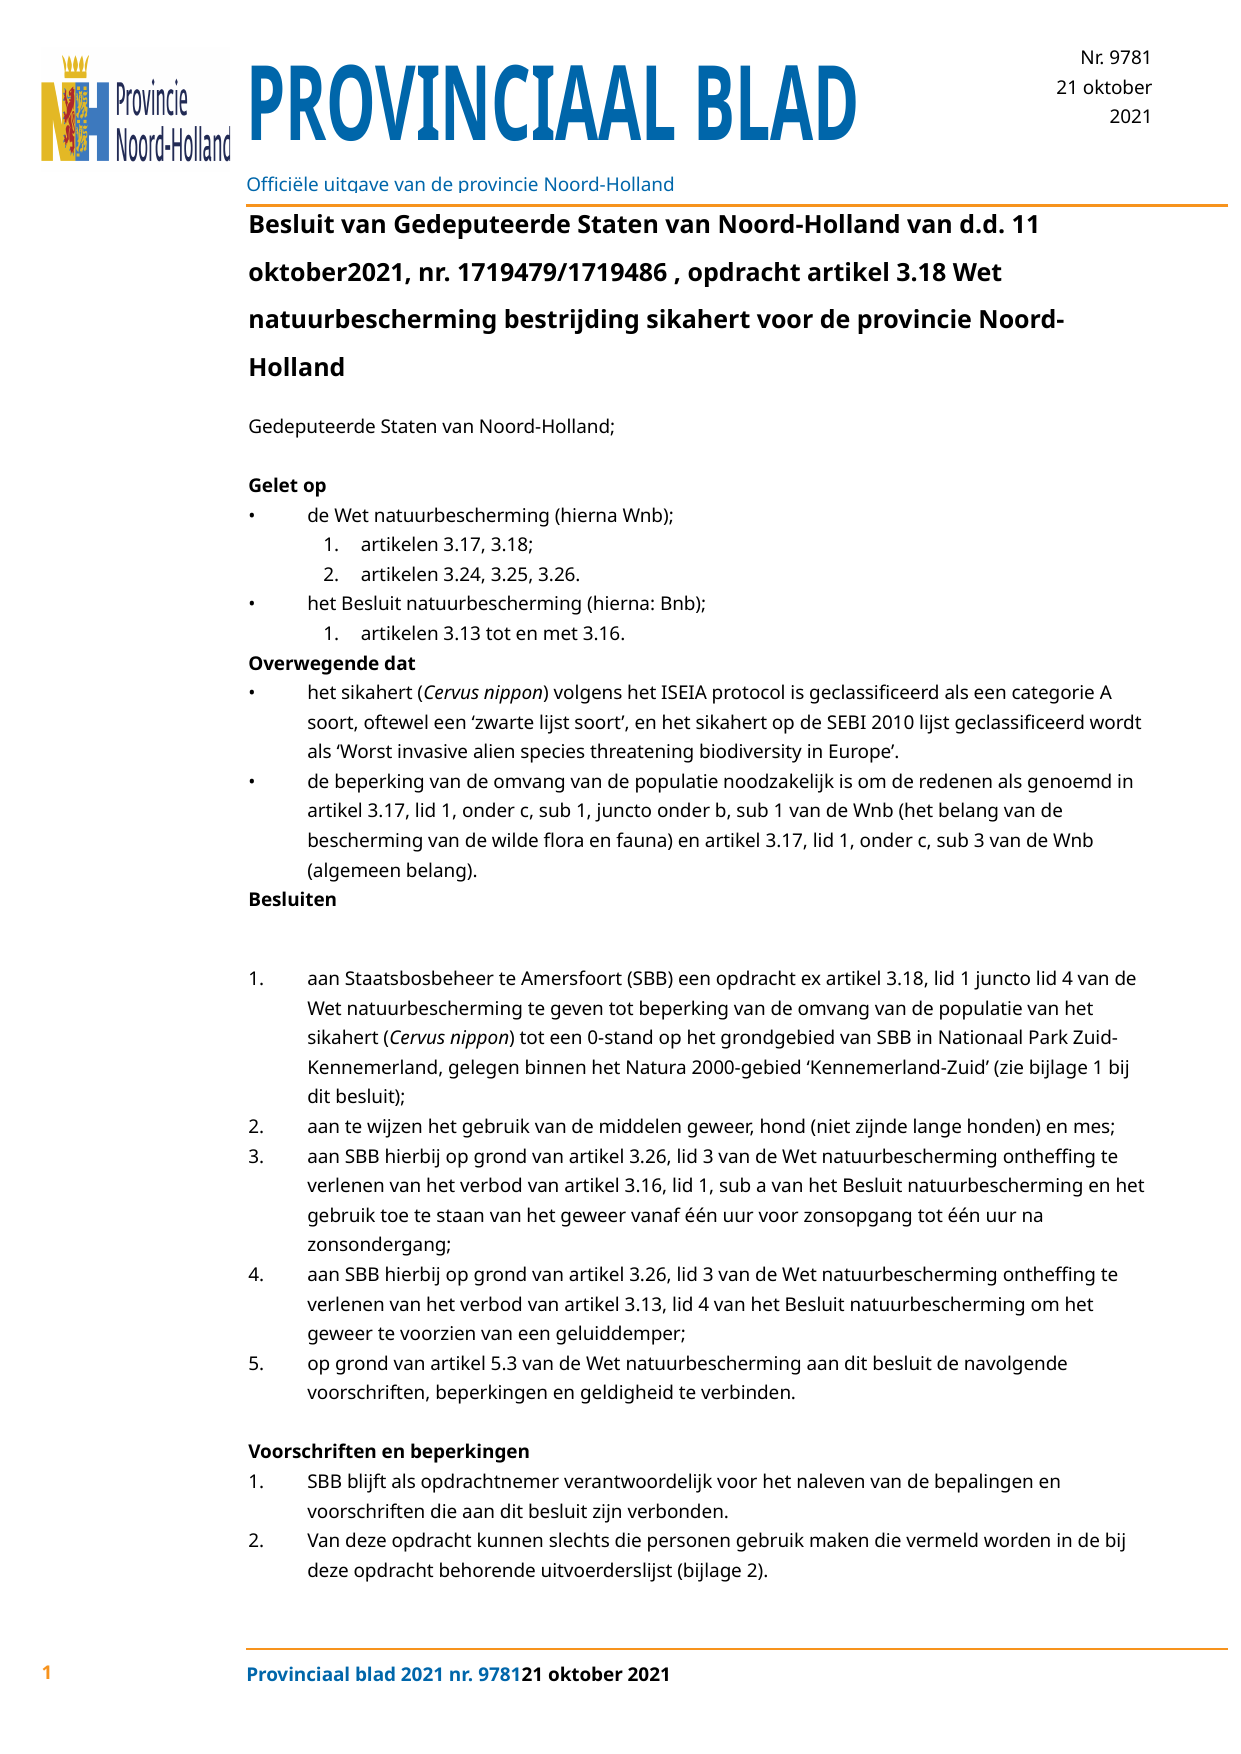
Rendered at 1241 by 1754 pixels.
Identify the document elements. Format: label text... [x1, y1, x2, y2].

text Overwegende dat [248, 650, 1152, 676]
list op grond van artikel 5.3 van de Wet natuurbescherming aan dit besluit de navolgende voorschriften, beperkingen en geldigheid te verbinden. [248, 1350, 1152, 1405]
text Besluiten [248, 886, 1152, 912]
list het sikahert (Cervus nippon) volgens het ISEIA protocol is geclassificeerd als een categorie A soort, oftewel een ‘zwarte lijst soort’, en het sikahert op de SEBI 2010 lijst geclassificeerd wordt als ‘Worst invasive alien species threatening biodiversity in Europe’. [248, 679, 1152, 764]
text Gelet op [248, 472, 1152, 498]
text Besluit van Gedeputeerde Staten van Noord-Holland van d.d. 11 oktober2021, nr. 1719479/1719486 , opdracht artikel 3.18 Wet natuurbescherming bestrijding sikahert voor de provincie Noord-Holland [248, 207, 1152, 384]
list aan SBB hierbij op grond van artikel 3.26, lid 3 van de Wet natuurbescherming ontheffing te verlenen van het verbod van artikel 3.13, lid 4 van het Besluit natuurbescherming om het geweer te voorzien van een geluiddemper; [248, 1261, 1152, 1346]
text Gedeputeerde Staten van Noord-Holland; [248, 413, 1152, 439]
list aan te wijzen het gebruik van de middelen geweer, hond (niet zijnde lange honden) en mes; [248, 1113, 1152, 1139]
list het Besluit natuurbescherming (hierna: Bnb); [248, 591, 1152, 616]
list artikelen 3.17, 3.18; [323, 531, 1152, 557]
list artikelen 3.13 tot en met 3.16. [323, 620, 1152, 646]
picture [41, 47, 231, 172]
list aan SBB hierbij op grond van artikel 3.26, lid 3 van de Wet natuurbescherming ontheffing te verlenen van het verbod van artikel 3.16, lid 1, sub a van het Besluit natuurbescherming en het gebruik toe te staan van het geweer vanaf één uur voor zonsopgang tot één uur na zonsondergang; [248, 1143, 1152, 1257]
list SBB blijft als opdrachtnemer verantwoordelijk voor het naleven van de bepalingen en voorschriften die aan dit besluit zijn verbonden. [248, 1468, 1152, 1523]
list de Wet natuurbescherming (hierna Wnb); [248, 502, 1152, 528]
list aan Staatsbosbeheer te Amersfoort (SBB) een opdracht ex artikel 3.18, lid 1 juncto lid 4 van de Wet natuurbescherming te geven tot beperking van de omvang van de populatie van het sikahert (Cervus nippon) tot een 0-stand op het grondgebied van SBB in Nationaal Park Zuid-Kennemerland, gelegen binnen het Natura 2000-gebied ‘Kennemerland-Zuid’ (zie bijlage 1 bij dit besluit); [248, 965, 1152, 1109]
list artikelen 3.24, 3.25, 3.26. [323, 561, 1152, 587]
list de beperking van de omvang van de populatie noodzakelijk is om de redenen als genoemd in artikel 3.17, lid 1, onder c, sub 1, juncto onder b, sub 1 van de Wnb (het belang van de bescherming van de wilde flora en fauna) en artikel 3.17, lid 1, onder c, sub 3 van de Wnb (algemeen belang). [248, 768, 1152, 883]
list Van deze opdracht kunnen slechts die personen gebruik maken die vermeld worden in de bij deze opdracht behorende uitvoerderslijst (bijlage 2). [248, 1527, 1152, 1583]
text Voorschriften en beperkingen [248, 1439, 1152, 1464]
